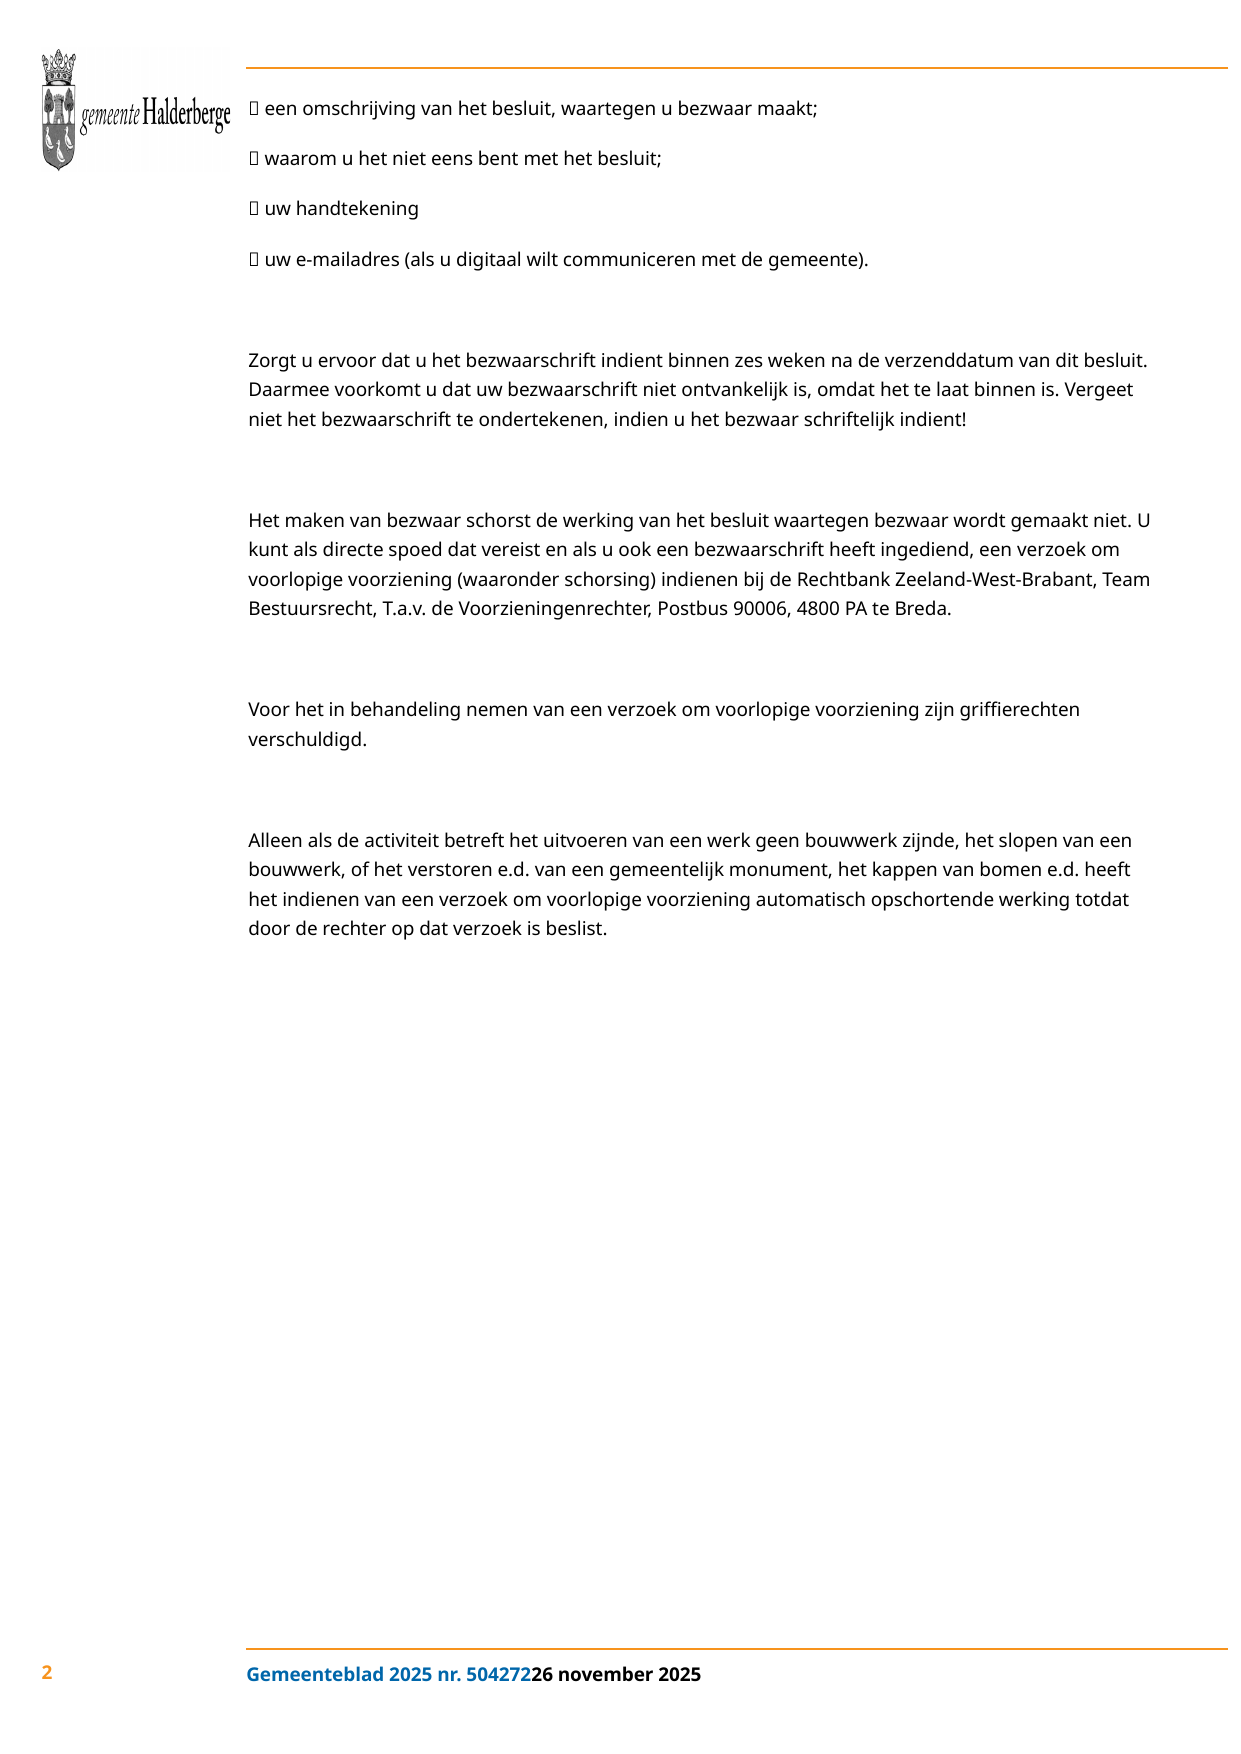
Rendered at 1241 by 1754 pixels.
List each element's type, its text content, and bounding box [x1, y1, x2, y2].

text Zorgt u ervoor dat u het bezwaarschrift indient binnen zes weken na de verzenddatum van dit besluit. Daarmee voorkomt u dat uw bezwaarschrift niet ontvankelijk is, omdat het te laat binnen is. Vergeet niet het bezwaarschrift te ondertekenen, indien u het bezwaar schriftelijk indient! [248, 347, 1152, 432]
text  waarom u het niet eens bent met het besluit; [248, 145, 1152, 171]
text Alleen als de activiteit betreft het uitvoeren van een werk geen bouwwerk zijnde, het slopen van een bouwwerk, of het verstoren e.d. van een gemeentelijk monument, het kappen van bomen e.d. heeft het indienen van een verzoek om voorlopige voorziening automatisch opschortende werking totdat door de rechter op dat verzoek is beslist. [248, 827, 1152, 941]
text  een omschrijving van het besluit, waartegen u bezwaar maakt; [248, 95, 1152, 121]
text Het maken van bezwaar schorst de werking van het besluit waartegen bezwaar wordt gemaakt niet. U kunt als directe spoed dat vereist en als u ook een bezwaarschrift heeft ingediend, een verzoek om voorlopige voorziening (waaronder schorsing) indienen bij de Rechtbank Zeeland-West-Brabant, Team Bestuursrecht, T.a.v. de Voorzieningenrechter, Postbus 90006, 4800 PA te Breda. [248, 507, 1152, 621]
text Voor het in behandeling nemen van een verzoek om voorlopige voorziening zijn griffierechten verschuldigd. [248, 696, 1152, 752]
text  uw e-mailadres (als u digitaal wilt communiceren met de gemeente). [248, 246, 1152, 272]
text  uw handtekening [248, 196, 1152, 221]
picture [41, 47, 231, 172]
